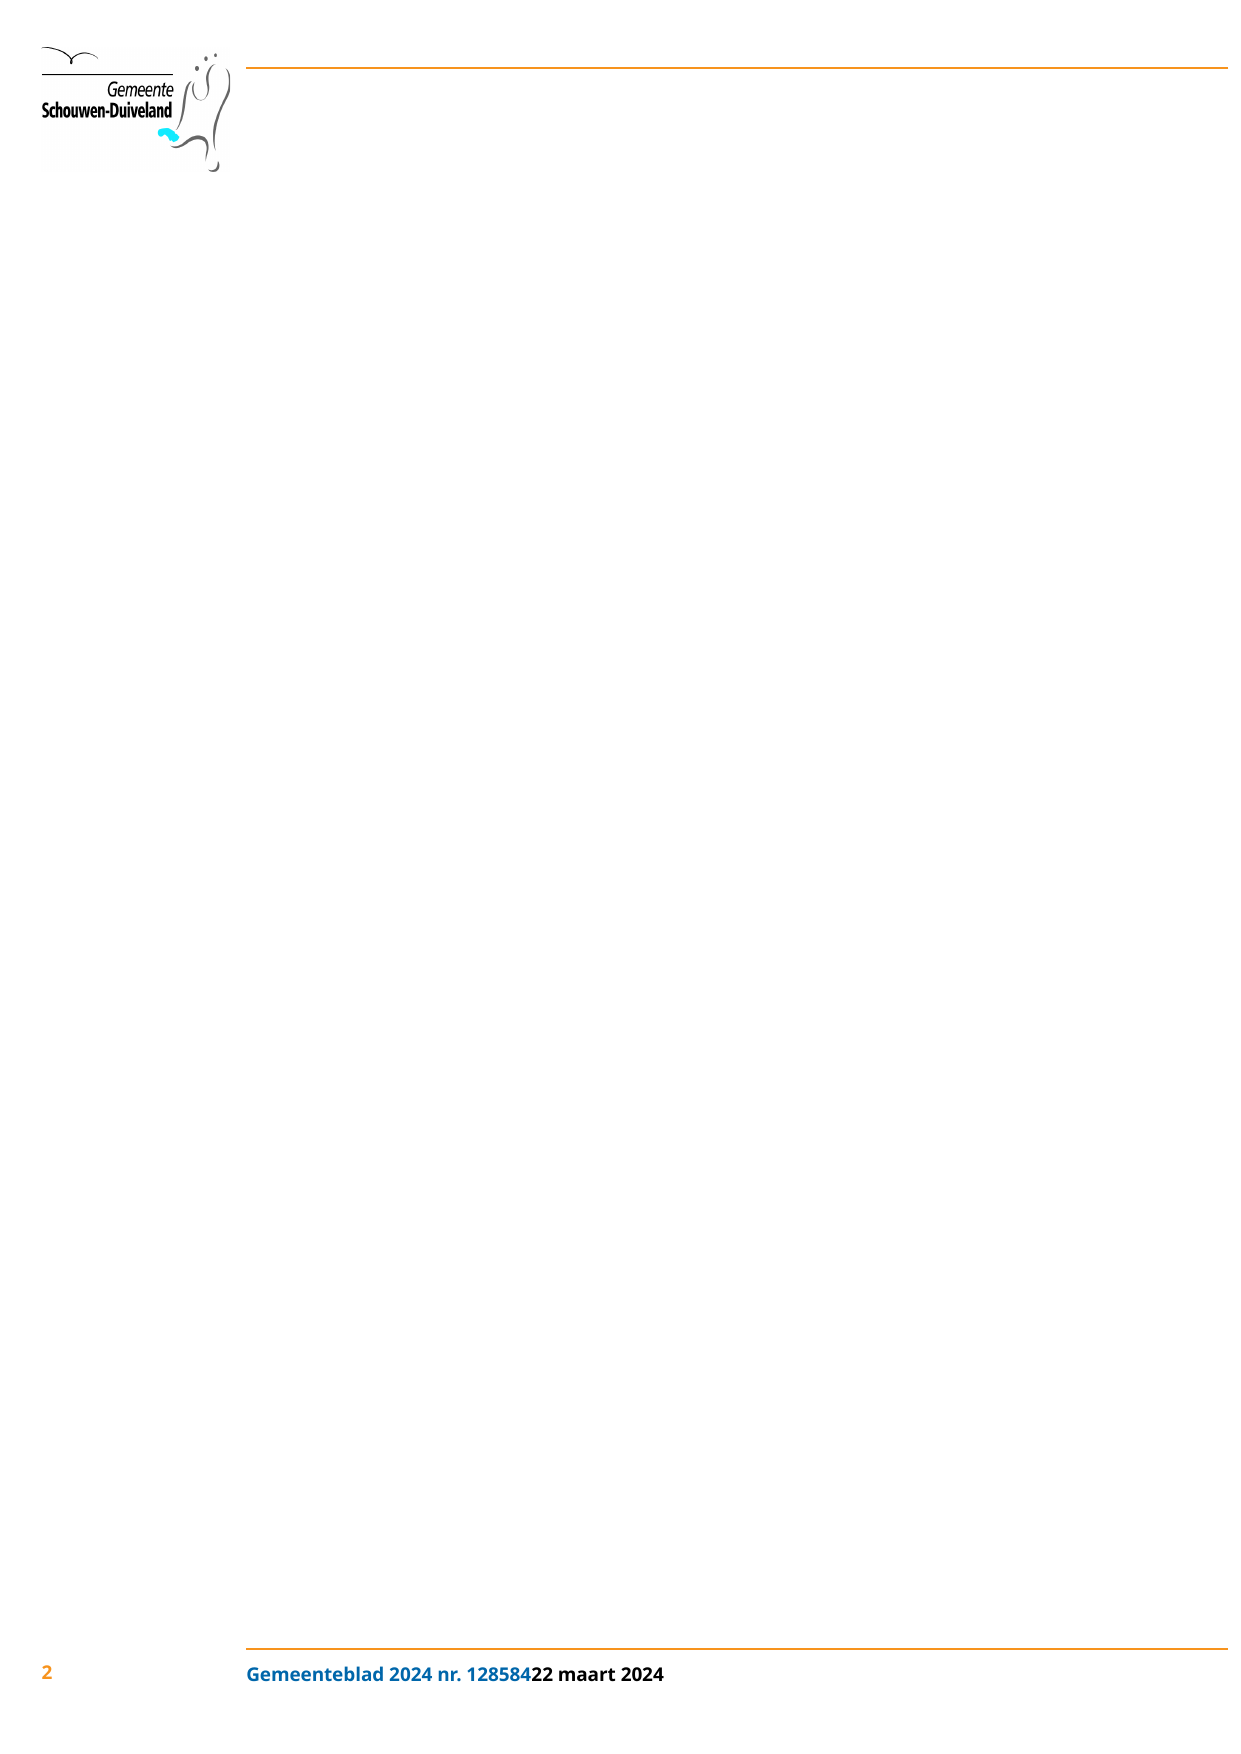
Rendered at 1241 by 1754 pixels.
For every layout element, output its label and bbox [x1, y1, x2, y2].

picture [41, 47, 231, 172]
